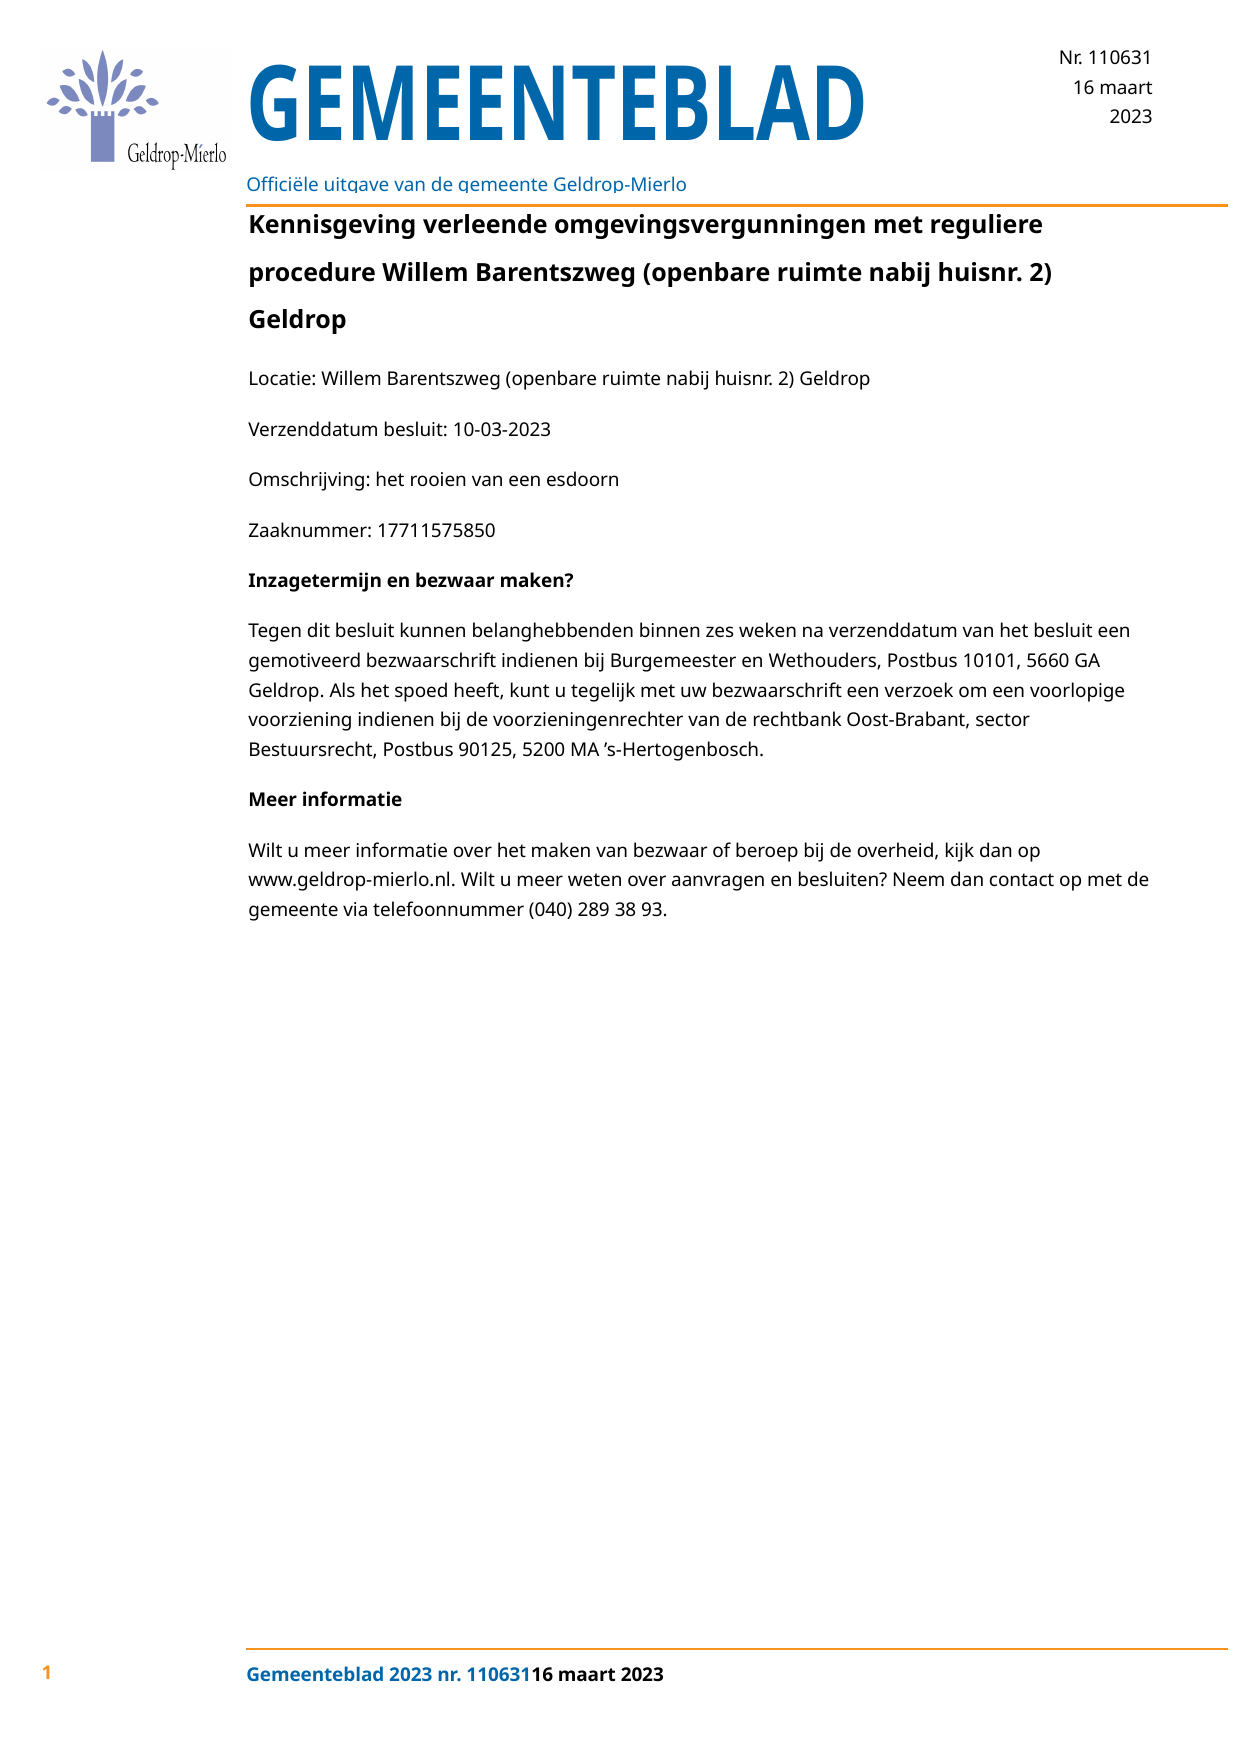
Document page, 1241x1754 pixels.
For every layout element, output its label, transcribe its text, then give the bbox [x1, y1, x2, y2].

text Verzenddatum besluit: 10-03-2023 [248, 416, 1152, 442]
text Wilt u meer informatie over het maken van bezwaar of beroep bij de overheid, kijk dan op www.geldrop-mierlo.nl. Wilt u meer weten over aanvragen en besluiten? Neem dan contact op met de gemeente via telefoonnummer (040) 289 38 93. [248, 837, 1152, 922]
text Kennisgeving verleende omgevingsvergunningen met reguliere procedure Willem Barentszweg (openbare ruimte nabij huisnr. 2) Geldrop [248, 207, 1152, 336]
text Tegen dit besluit kunnen belanghebbenden binnen zes weken na verzenddatum van het besluit een gemotiveerd bezwaarschrift indienen bij Burgemeester en Wethouders, Postbus 10101, 5660 GA Geldrop. Als het spoed heeft, kunt u tegelijk met uw bezwaarschrift een verzoek om een voorlopige voorziening indienen bij de voorzieningenrechter van de rechtbank Oost-Brabant, sector Bestuursrecht, Postbus 90125, 5200 MA ’s-Hertogenbosch. [248, 618, 1152, 762]
text Inzagetermijn en bezwaar maken? [248, 567, 1152, 593]
text Locatie: Willem Barentszweg (openbare ruimte nabij huisnr. 2) Geldrop [248, 366, 1152, 391]
text Zaaknummer: 17711575850 [248, 517, 1152, 542]
text Meer informatie [248, 786, 1152, 812]
text Omschrijving: het rooien van een esdoorn [248, 466, 1152, 492]
picture [41, 47, 231, 172]
